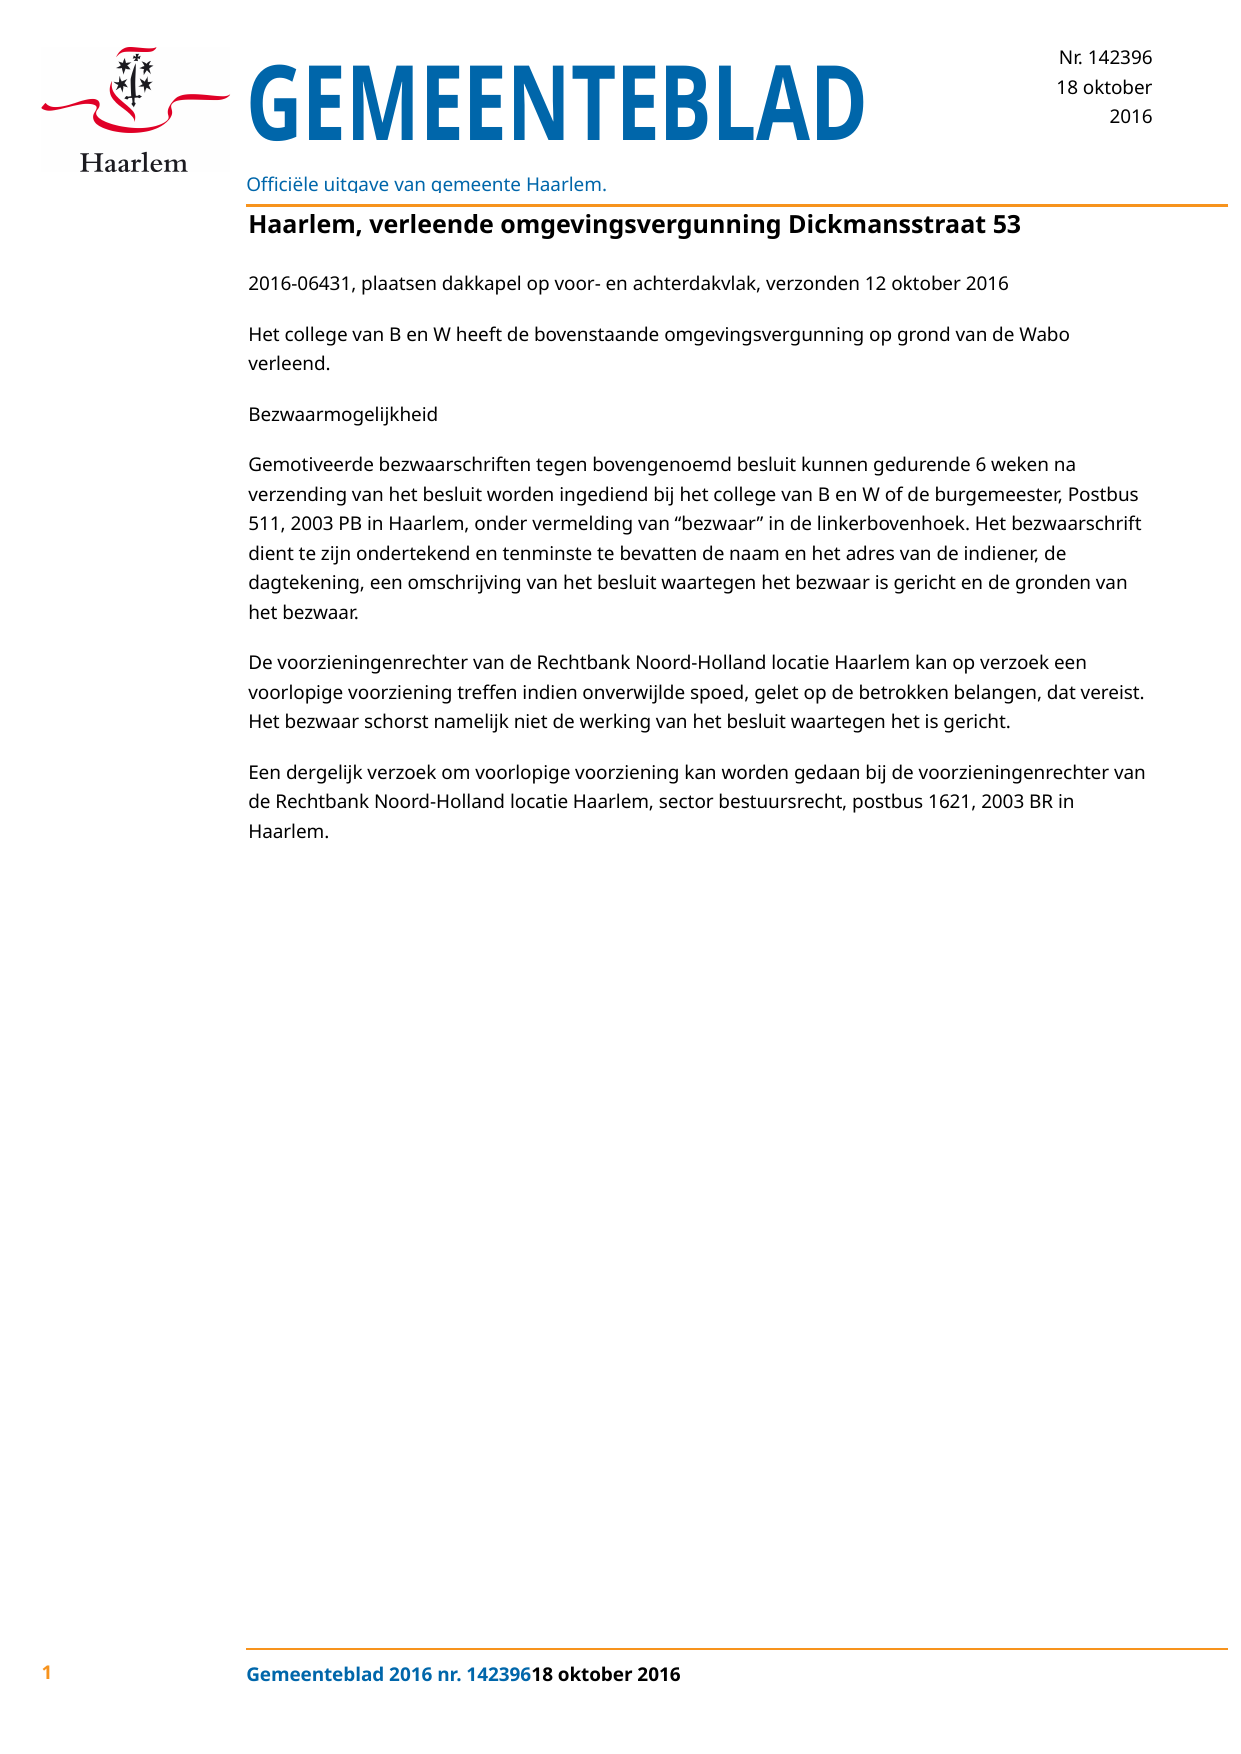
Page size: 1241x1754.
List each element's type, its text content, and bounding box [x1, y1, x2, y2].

text Een dergelijk verzoek om voorlopige voorziening kan worden gedaan bij de voorzieningenrechter van de Rechtbank Noord-Holland locatie Haarlem, sector bestuursrecht, postbus 1621, 2003 BR in Haarlem. [248, 759, 1152, 844]
text Haarlem, verleende omgevingsvergunning Dickmansstraat 53 [248, 207, 1152, 241]
text Het college van B en W heeft de bovenstaande omgevingsvergunning op grond van de Wabo verleend. [248, 321, 1152, 376]
text Gemotiveerde bezwaarschriften tegen bovengenoemd besluit kunnen gedurende 6 weken na verzending van het besluit worden ingediend bij het college van B en W of de burgemeester, Postbus 511, 2003 PB in Haarlem, onder vermelding van “bezwaar” in de linkerbovenhoek. Het bezwaarschrift dient te zijn ondertekend en tenminste te bevatten de naam en het adres van de indiener, de dagtekening, een omschrijving van het besluit waartegen het bezwaar is gericht en de gronden van het bezwaar. [248, 451, 1152, 625]
text De voorzieningenrechter van de Rechtbank Noord-Holland locatie Haarlem kan op verzoek een voorlopige voorziening treffen indien onverwijlde spoed, gelet op de betrokken belangen, dat vereist. Het bezwaar schorst namelijk niet de werking van het besluit waartegen het is gericht. [248, 649, 1152, 734]
picture [41, 47, 231, 172]
text 2016-06431, plaatsen dakkapel op voor- en achterdakvlak, verzonden 12 oktober 2016 [248, 270, 1152, 296]
text Bezwaarmogelijkheid [248, 401, 1152, 426]
